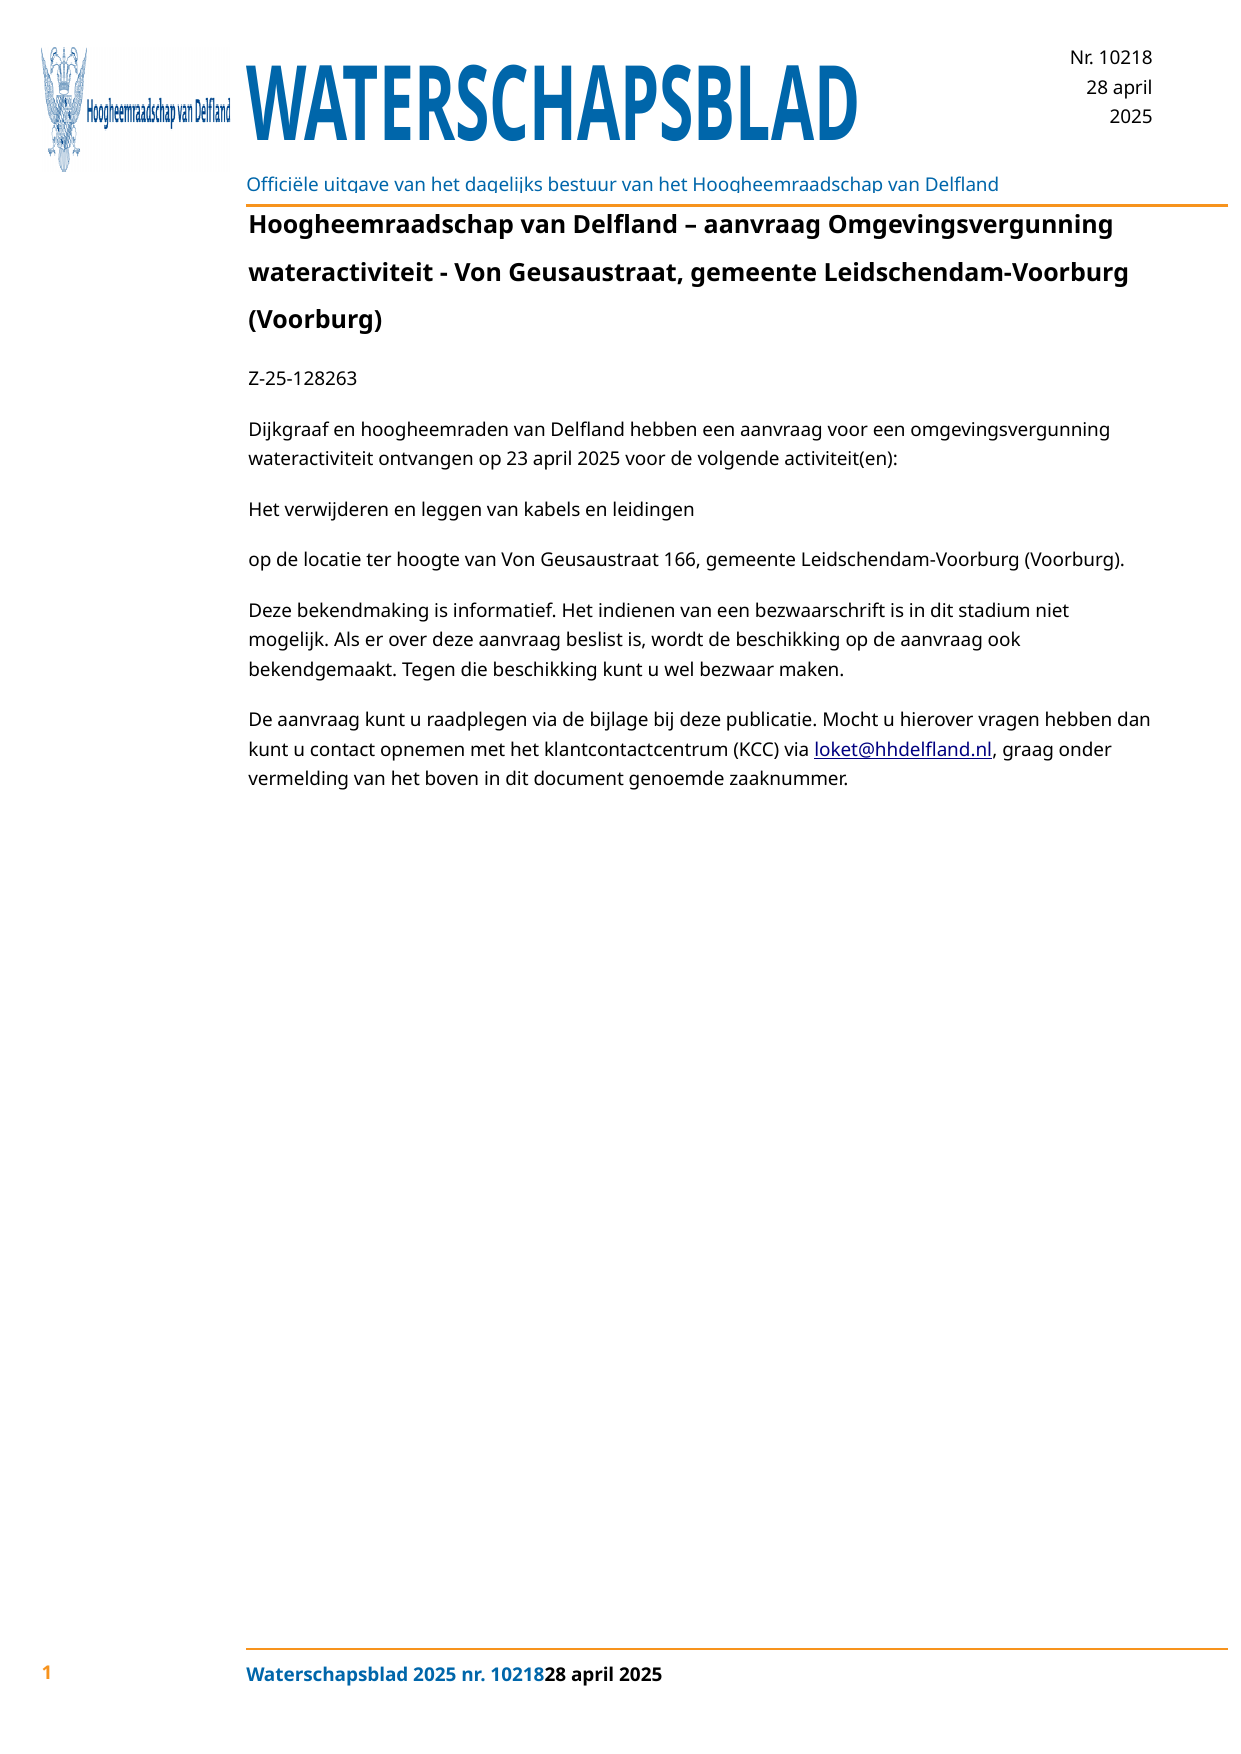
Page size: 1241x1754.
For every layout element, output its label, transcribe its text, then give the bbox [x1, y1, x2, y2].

text Dijkgraaf en hoogheemraden van Delfland hebben een aanvraag voor een omgevingsvergunning wateractiviteit ontvangen op 23 april 2025 voor de volgende activiteit(en): [248, 416, 1152, 471]
text De aanvraag kunt u raadplegen via de bijlage bij deze publicatie. Mocht u hierover vragen hebben dan kunt u contact opnemen met het klantcontactcentrum (KCC) via loket@hhdelfland.nl, graag onder vermelding van het boven in dit document genoemde zaaknummer. [248, 706, 1152, 791]
text Hoogheemraadschap van Delfland – aanvraag Omgevingsvergunning wateractiviteit - Von Geusaustraat, gemeente Leidschendam-Voorburg (Voorburg) [248, 207, 1152, 336]
picture [41, 47, 231, 172]
text Het verwijderen en leggen van kabels en leidingen [248, 496, 1152, 522]
text op de locatie ter hoogte van Von Geusaustraat 166, gemeente Leidschendam-Voorburg (Voorburg). [248, 546, 1152, 572]
text Deze bekendmaking is informatief. Het indienen van een bezwaarschrift is in dit stadium niet mogelijk. Als er over deze aanvraag beslist is, wordt de beschikking op de aanvraag ook bekendgemaakt. Tegen die beschikking kunt u wel bezwaar maken. [248, 597, 1152, 682]
text Z-25-128263 [248, 366, 1152, 391]
